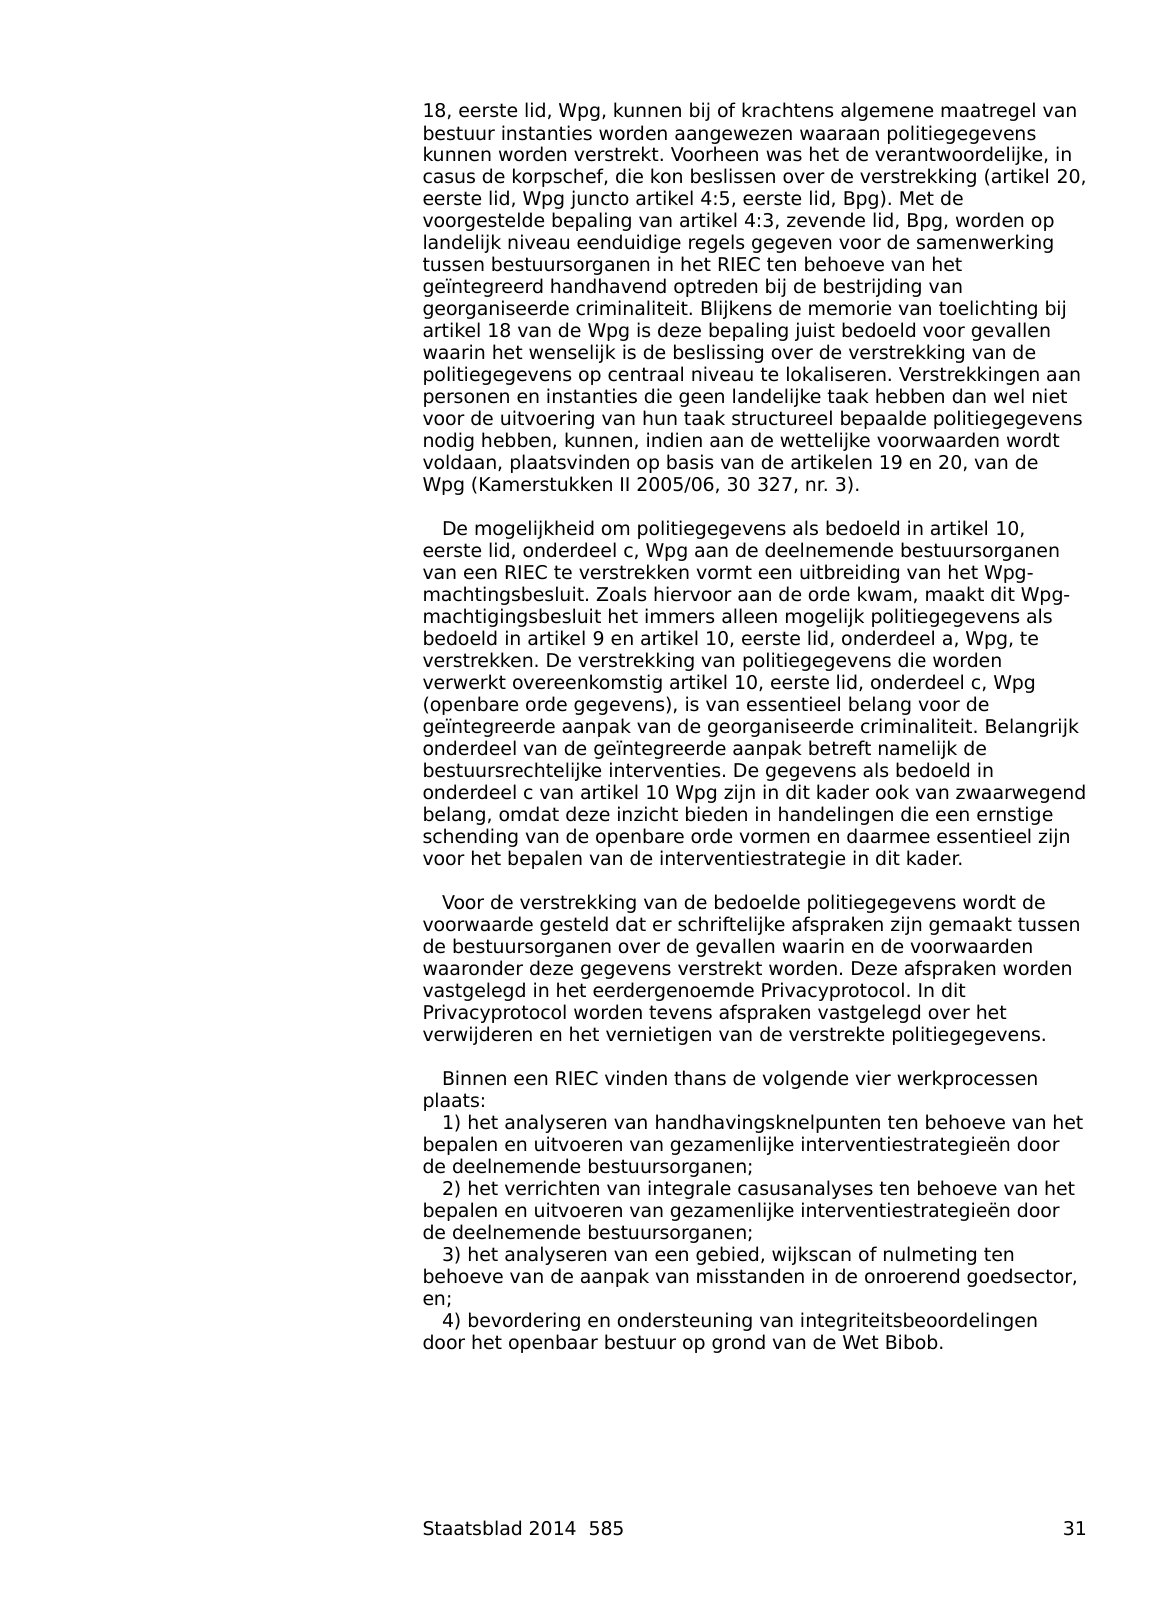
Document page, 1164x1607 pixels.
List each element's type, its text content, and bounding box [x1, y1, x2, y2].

text Binnen een RIEC vinden thans de volgende vier werkprocessen plaats: [422, 1068, 1087, 1112]
text 18, eerste lid, Wpg, kunnen bij of krachtens algemene maatregel van bestuur instanties worden aangewezen waaraan politiegegevens kunnen worden verstrekt. Voorheen was het de verantwoordelijke, in casus de korpschef, die kon beslissen over de verstrekking (artikel 20, eerste lid, Wpg juncto artikel 4:5, eerste lid, Bpg). Met de voorgestelde bepaling van artikel 4:3, zevende lid, Bpg, worden op landelijk niveau eenduidige regels gegeven voor de samenwerking tussen bestuursorganen in het RIEC ten behoeve van het geïntegreerd handhavend optreden bij de bestrijding van georganiseerde criminaliteit. Blijkens de memorie van toelichting bij artikel 18 van de Wpg is deze bepaling juist bedoeld voor gevallen waarin het wenselijk is de beslissing over de verstrekking van de politiegegevens op centraal niveau te lokaliseren. Verstrekkingen aan personen en instanties die geen landelijke taak hebben dan wel niet voor de uitvoering van hun taak structureel bepaalde politiegegevens nodig hebben, kunnen, indien aan de wettelijke voorwaarden wordt voldaan, plaatsvinden op basis van de artikelen 19 en 20, van de Wpg (Kamerstukken II 2005/06, 30 327, nr. 3). [422, 100, 1087, 496]
text 3) het analyseren van een gebied, wijkscan of nulmeting ten behoeve van de aanpak van misstanden in de onroerend goedsector, en; [422, 1244, 1087, 1310]
text 1) het analyseren van handhavingsknelpunten ten behoeve van het bepalen en uitvoeren van gezamenlijke interventiestrategieën door de deelnemende bestuursorganen; [422, 1112, 1087, 1178]
text 4) bevordering en ondersteuning van integriteitsbeoordelingen door het openbaar bestuur op grond van de Wet Bibob. [422, 1310, 1087, 1354]
text Voor de verstrekking van de bedoelde politiegegevens wordt de voorwaarde gesteld dat er schriftelijke afspraken zijn gemaakt tussen de bestuursorganen over de gevallen waarin en de voorwaarden waaronder deze gegevens verstrekt worden. Deze afspraken worden vastgelegd in het eerdergenoemde Privacyprotocol. In dit Privacyprotocol worden tevens afspraken vastgelegd over het verwijderen en het vernietigen van de verstrekte politiegegevens. [422, 892, 1087, 1046]
text De mogelijkheid om politiegegevens als bedoeld in artikel 10, eerste lid, onderdeel c, Wpg aan de deelnemende bestuursorganen van een RIEC te verstrekken vormt een uitbreiding van het Wpg-machtingsbesluit. Zoals hiervoor aan de orde kwam, maakt dit Wpg-machtigingsbesluit het immers alleen mogelijk politiegegevens als bedoeld in artikel 9 en artikel 10, eerste lid, onderdeel a, Wpg, te verstrekken. De verstrekking van politiegegevens die worden verwerkt overeenkomstig artikel 10, eerste lid, onderdeel c, Wpg (openbare orde gegevens), is van essentieel belang voor de geïntegreerde aanpak van de georganiseerde criminaliteit. Belangrijk onderdeel van de geïntegreerde aanpak betreft namelijk de bestuursrechtelijke interventies. De gegevens als bedoeld in onderdeel c van artikel 10 Wpg zijn in dit kader ook van zwaarwegend belang, omdat deze inzicht bieden in handelingen die een ernstige schending van de openbare orde vormen en daarmee essentieel zijn voor het bepalen van de interventiestrategie in dit kader. [422, 518, 1087, 870]
text 2) het verrichten van integrale casusanalyses ten behoeve van het bepalen en uitvoeren van gezamenlijke interventiestrategieën door de deelnemende bestuursorganen; [422, 1178, 1087, 1244]
